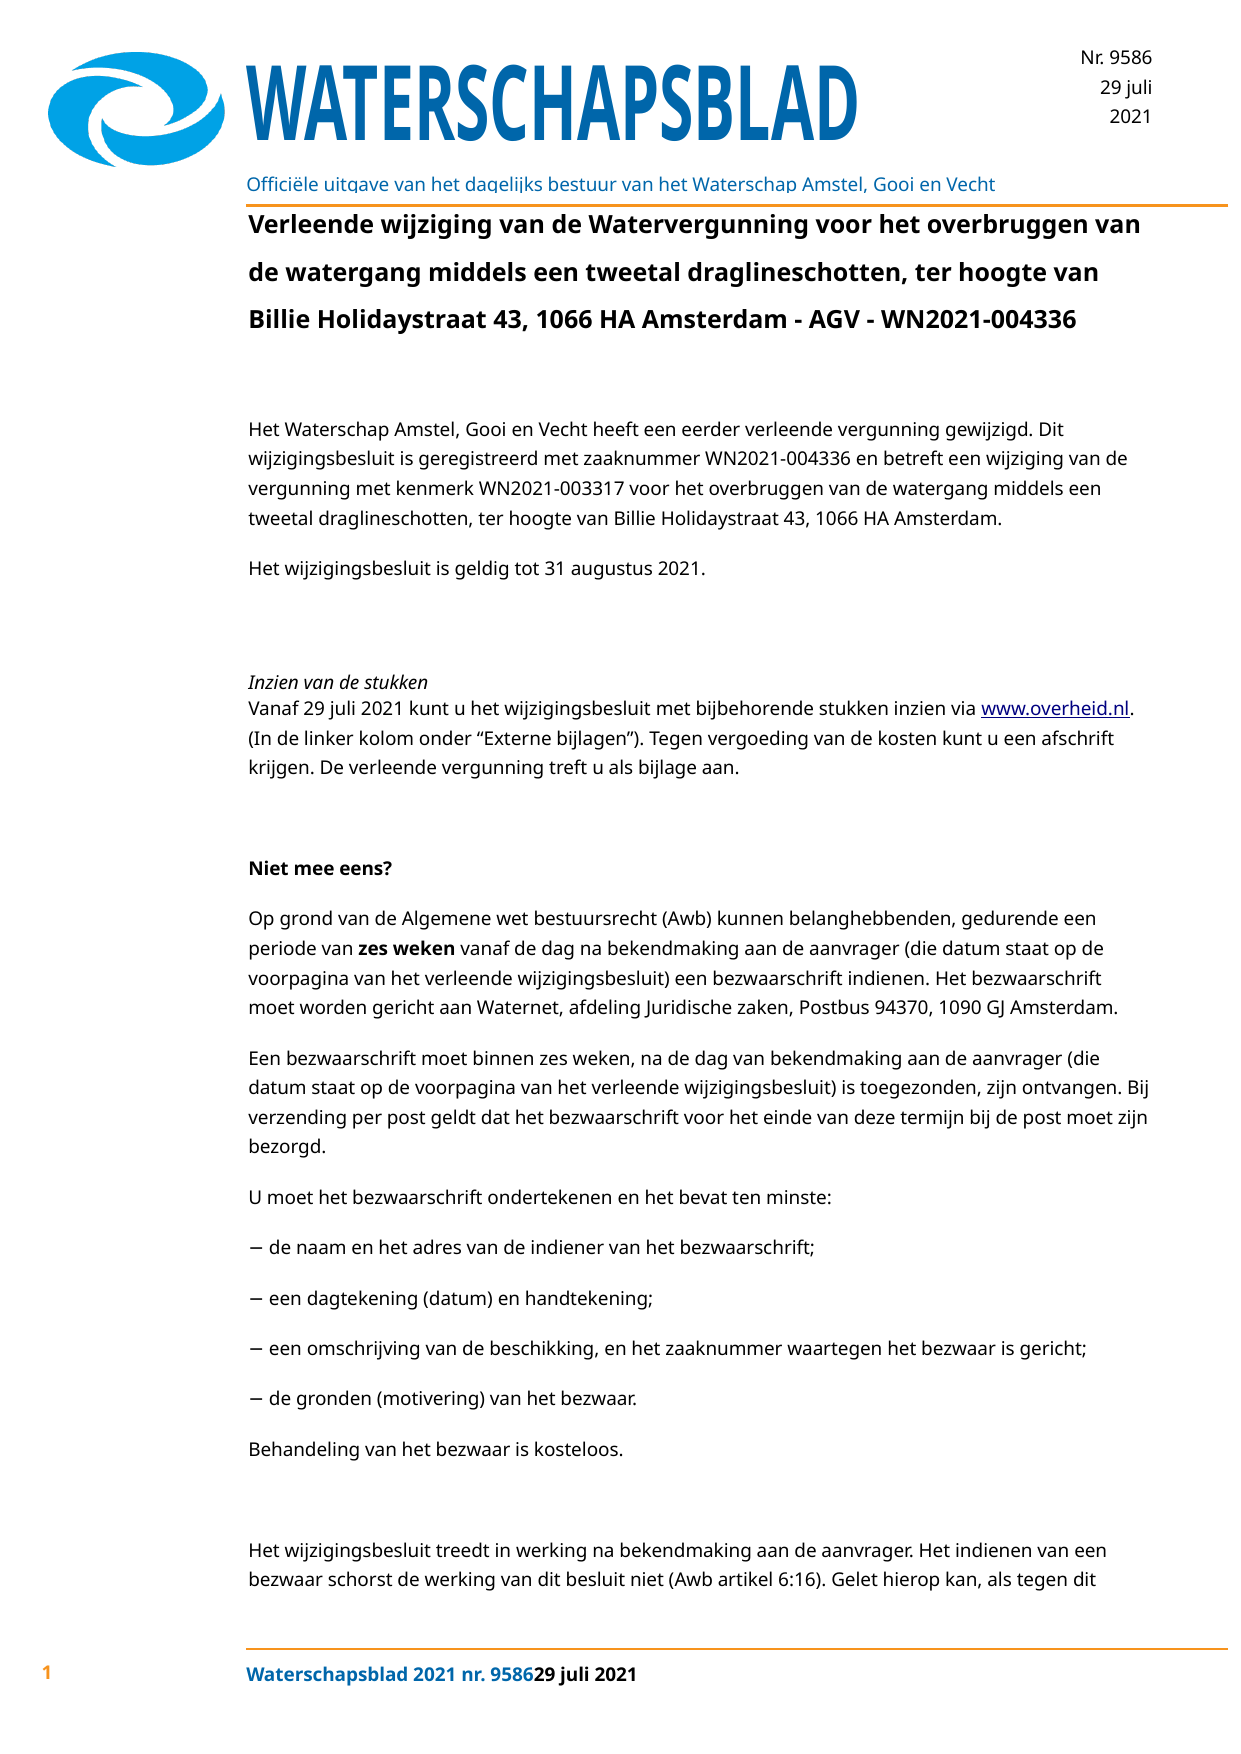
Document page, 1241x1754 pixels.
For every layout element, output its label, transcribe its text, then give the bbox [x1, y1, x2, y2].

text Inzien van de stukken [248, 669, 1152, 695]
text Niet mee eens? [248, 855, 1152, 881]
text U moet het bezwaarschrift ondertekenen en het bevat ten minste: [248, 1184, 1152, 1210]
text Vanaf 29 juli 2021 kunt u het wijzigingsbesluit met bijbehorende stukken inzien via www.overheid.nl. (In de linker kolom onder “Externe bijlagen”). Tegen vergoeding van de kosten kunt u een afschrift krijgen. De verleende vergunning treft u als bijlage aan. [248, 695, 1152, 780]
text Het wijzigingsbesluit is geldig tot 31 augustus 2021. [248, 555, 1152, 581]
text − een omschrijving van de beschikking, en het zaaknummer waartegen het bezwaar is gericht; [248, 1335, 1152, 1361]
text Verleende wijziging van de Watervergunning voor het overbruggen van de watergang middels een tweetal draglineschotten, ter hoogte van Billie Holidaystraat 43, 1066 HA Amsterdam - AGV - WN2021-004336 [248, 207, 1152, 336]
text Het Waterschap Amstel, Gooi en Vecht heeft een eerder verleende vergunning gewijzigd. Dit wijzigingsbesluit is geregistreerd met zaaknummer WN2021-004336 en betreft een wijziging van de vergunning met kenmerk WN2021-003317 voor het overbruggen van de watergang middels een tweetal draglineschotten, ter hoogte van Billie Holidaystraat 43, 1066 HA Amsterdam. [248, 416, 1152, 530]
text Een bezwaarschrift moet binnen zes weken, na de dag van bekendmaking aan de aanvrager (die datum staat op de voorpagina van het verleende wijzigingsbesluit) is toegezonden, zijn ontvangen. Bij verzending per post geldt dat het bezwaarschrift voor het einde van deze termijn bij de post moet zijn bezorgd. [248, 1045, 1152, 1159]
text Behandeling van het bezwaar is kosteloos. [248, 1436, 1152, 1462]
text Het wijzigingsbesluit treedt in werking na bekendmaking aan de aanvrager. Het indienen van een bezwaar schorst de werking van dit besluit niet (Awb artikel 6:16). Gelet hierop kan, als tegen dit [248, 1537, 1152, 1592]
text − de gronden (motivering) van het bezwaar. [248, 1386, 1152, 1411]
picture [41, 47, 231, 172]
text − de naam en het adres van de indiener van het bezwaarschrift; [248, 1234, 1152, 1260]
text − een dagtekening (datum) en handtekening; [248, 1285, 1152, 1311]
text Op grond van de Algemene wet bestuursrecht (Awb) kunnen belanghebbenden, gedurende een periode van zes weken vanaf de dag na bekendmaking aan de aanvrager (die datum staat op de voorpagina van het verleende wijzigingsbesluit) een bezwaarschrift indienen. Het bezwaarschrift moet worden gericht aan Waternet, afdeling Juridische zaken, Postbus 94370, 1090 GJ Amsterdam. [248, 906, 1152, 1020]
